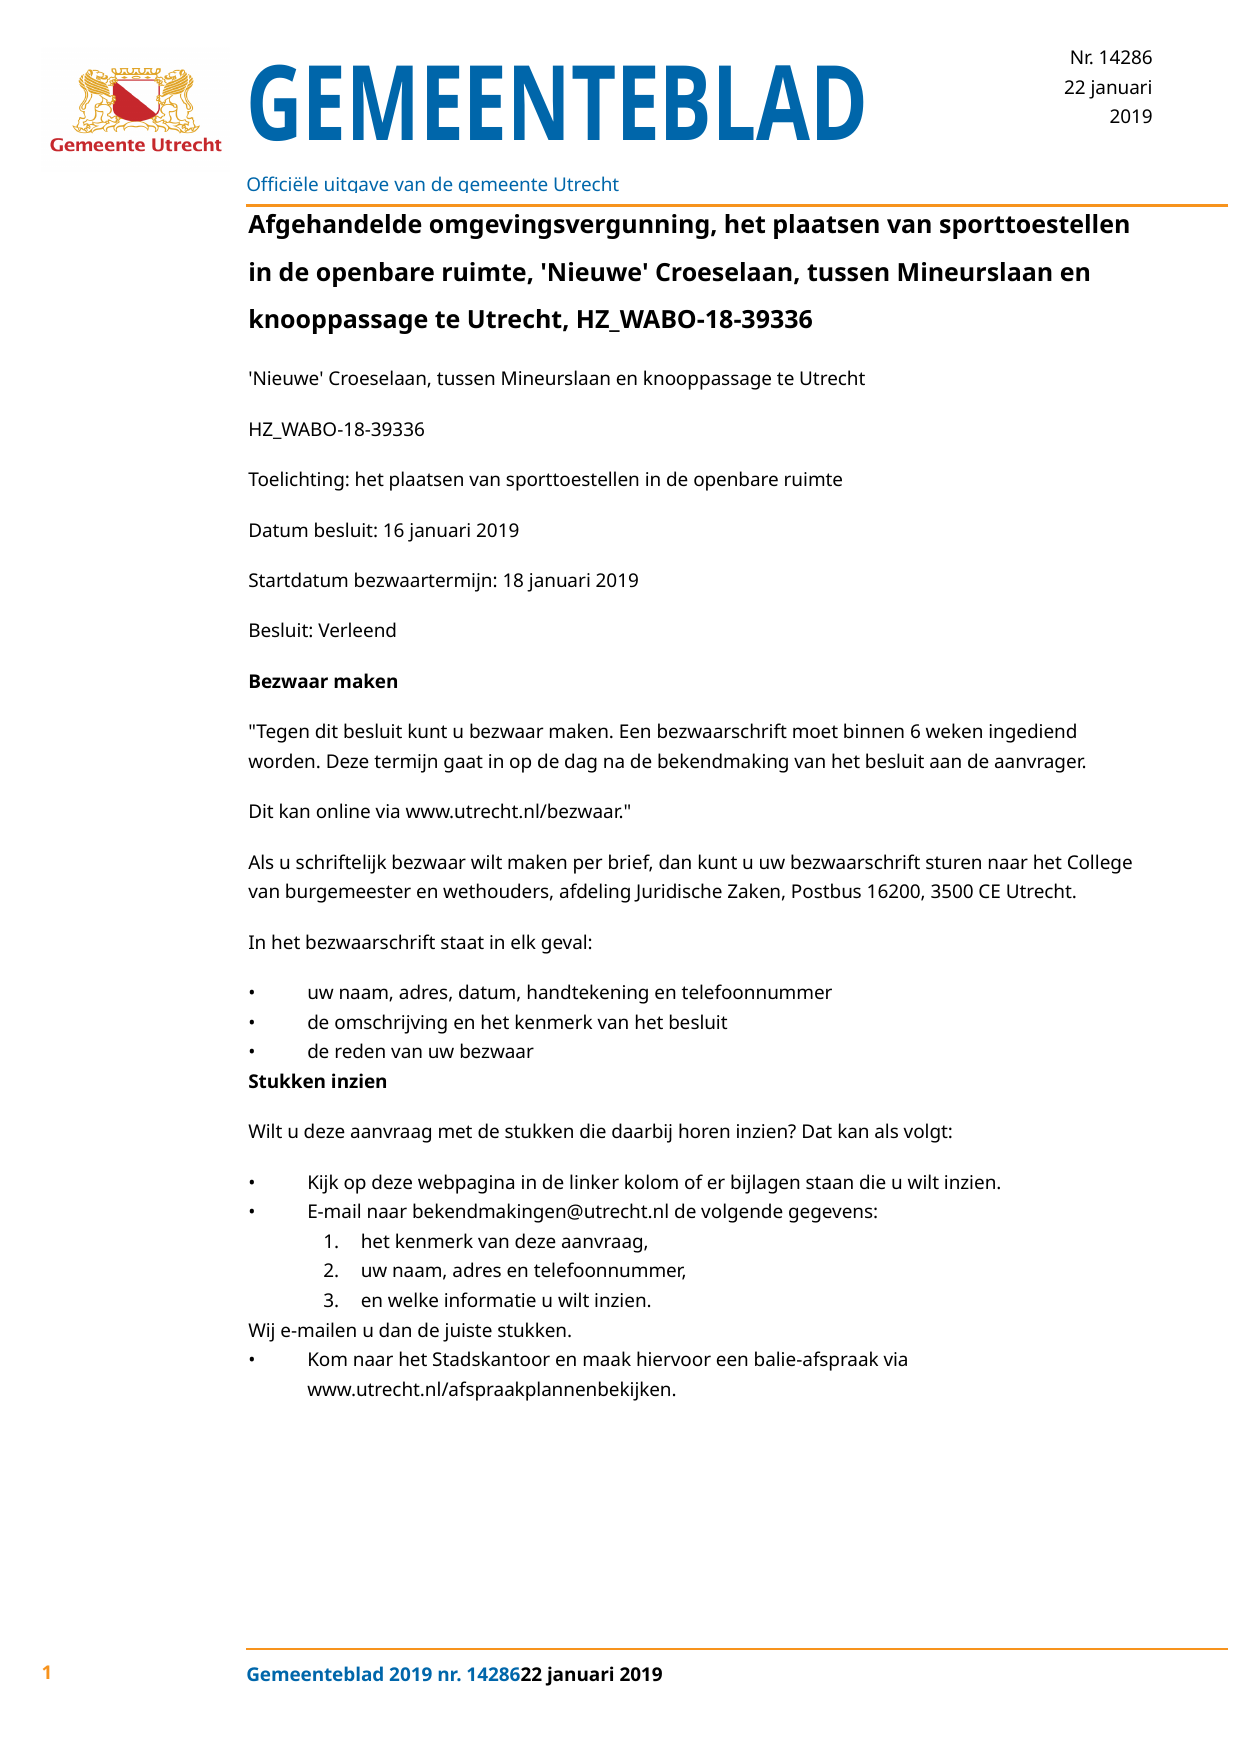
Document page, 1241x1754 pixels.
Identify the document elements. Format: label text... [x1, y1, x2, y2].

list uw naam, adres, datum, handtekening en telefoonnummer [248, 979, 1152, 1005]
text In het bezwaarschrift staat in elk geval: [248, 929, 1152, 954]
list E-mail naar bekendmakingen@utrecht.nl de volgende gegevens: [248, 1198, 1152, 1224]
text HZ_WABO-18-39336 [248, 416, 1152, 442]
text Wilt u deze aanvraag met de stukken die daarbij horen inzien? Dat kan als volgt: [248, 1118, 1152, 1144]
text Startdatum bezwaartermijn: 18 januari 2019 [248, 567, 1152, 593]
text Dit kan online via www.utrecht.nl/bezwaar." [248, 798, 1152, 824]
text 'Nieuwe' Croeselaan, tussen Mineurslaan en knooppassage te Utrecht [248, 366, 1152, 391]
text Wij e-mailen u dan de juiste stukken. [248, 1317, 1152, 1342]
text Bezwaar maken [248, 668, 1152, 694]
picture [41, 47, 231, 172]
text Stukken inzien [248, 1068, 1152, 1094]
list Kijk op deze webpagina in de linker kolom of er bijlagen staan die u wilt inzien. [248, 1169, 1152, 1194]
list en welke informatie u wilt inzien. [323, 1287, 1152, 1313]
text Toelichting: het plaatsen van sporttoestellen in de openbare ruimte [248, 466, 1152, 492]
list de reden van uw bezwaar [248, 1038, 1152, 1064]
list het kenmerk van deze aanvraag, [323, 1228, 1152, 1254]
text Besluit: Verleend [248, 618, 1152, 643]
list Kom naar het Stadskantoor en maak hiervoor een balie-afspraak via www.utrecht.nl/afspraakplannenbekijken. [248, 1346, 1152, 1402]
text Als u schriftelijk bezwaar wilt maken per brief, dan kunt u uw bezwaarschrift sturen naar het College van burgemeester en wethouders, afdeling Juridische Zaken, Postbus 16200, 3500 CE Utrecht. [248, 849, 1152, 904]
text "Tegen dit besluit kunt u bezwaar maken. Een bezwaarschrift moet binnen 6 weken ingediend worden. Deze termijn gaat in op de dag na de bekendmaking van het besluit aan de aanvrager. [248, 718, 1152, 774]
list uw naam, adres en telefoonnummer, [323, 1258, 1152, 1283]
text Afgehandelde omgevingsvergunning, het plaatsen van sporttoestellen in de openbare ruimte, 'Nieuwe' Croeselaan, tussen Mineurslaan en knooppassage te Utrecht, HZ_WABO-18-39336 [248, 207, 1152, 336]
text Datum besluit: 16 januari 2019 [248, 517, 1152, 542]
list de omschrijving en het kenmerk van het besluit [248, 1009, 1152, 1034]
